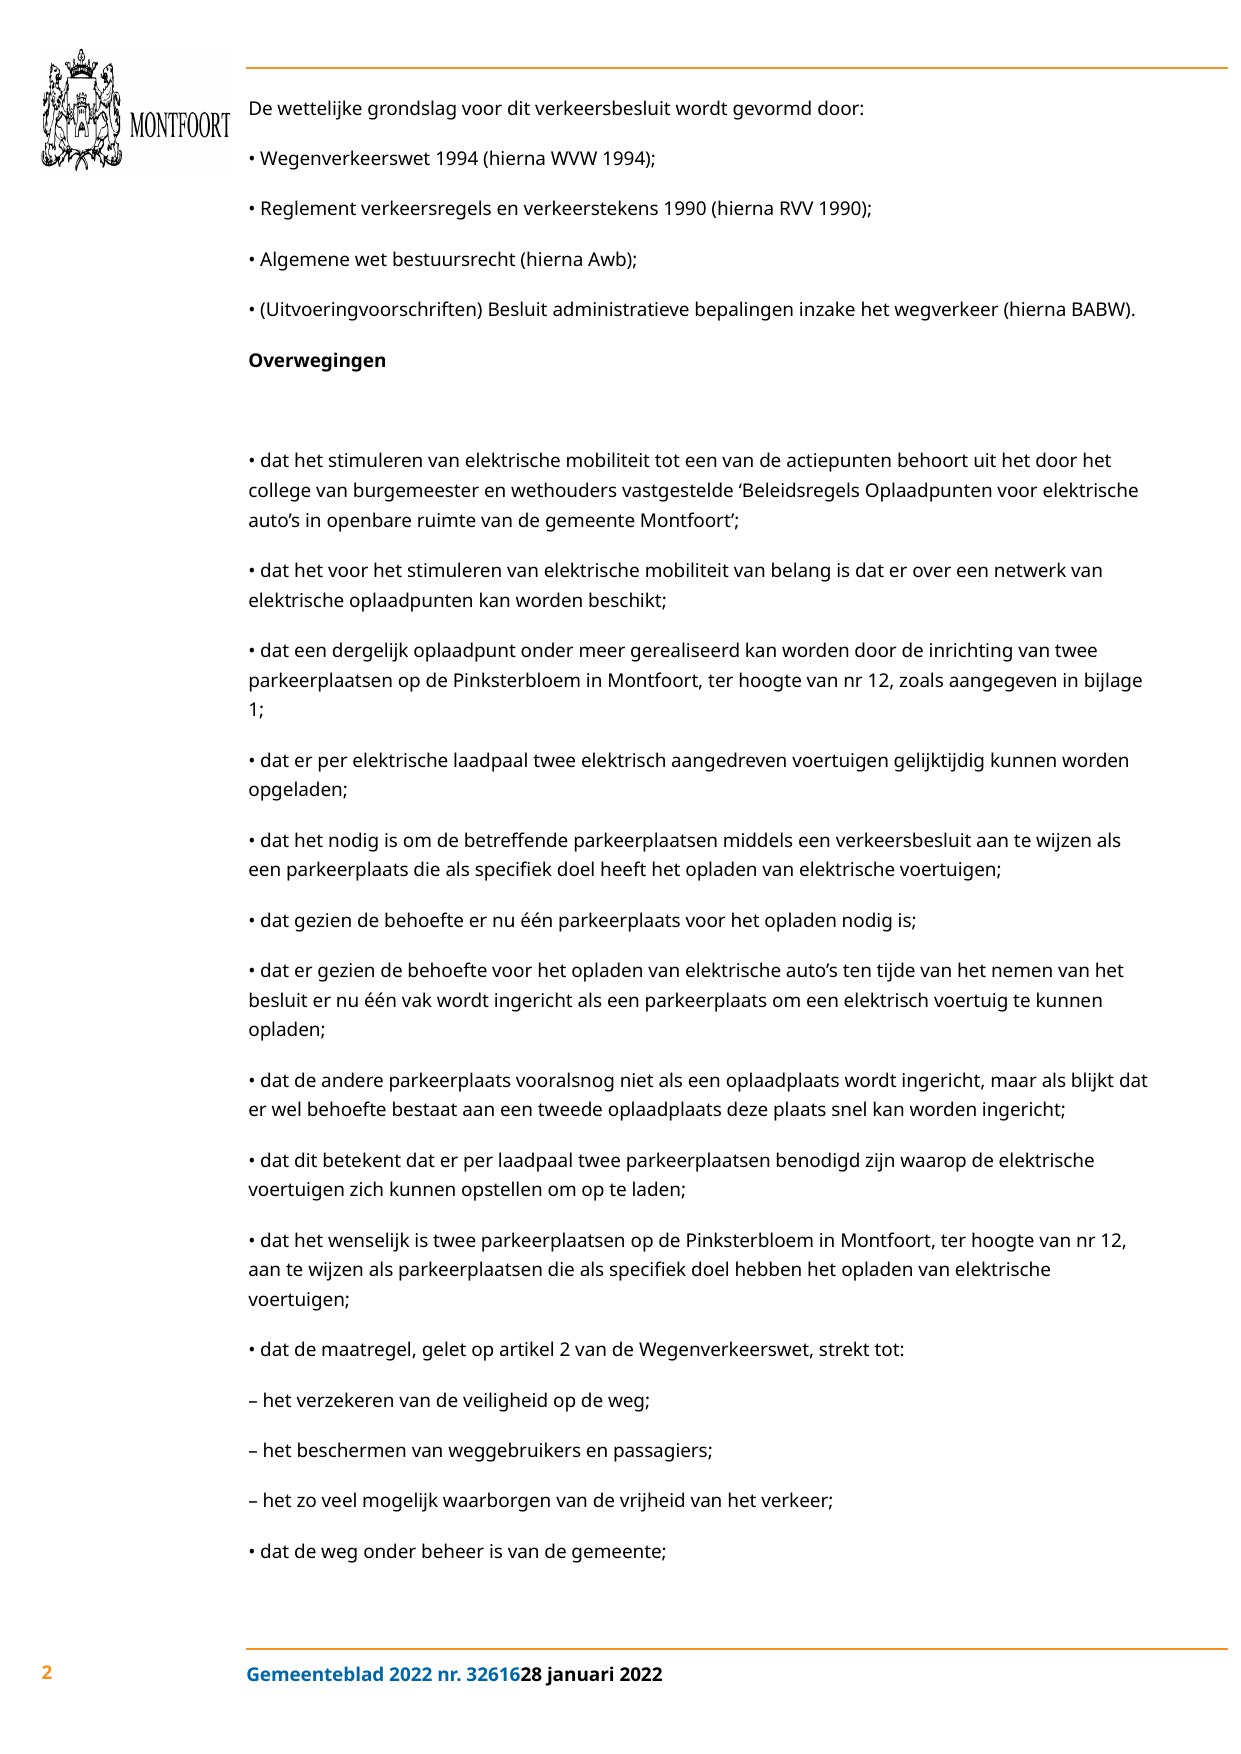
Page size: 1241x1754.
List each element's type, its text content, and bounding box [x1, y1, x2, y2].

text • dat gezien de behoefte er nu één parkeerplaats voor het opladen nodig is; [248, 907, 1152, 933]
text • Reglement verkeersregels en verkeerstekens 1990 (hierna RVV 1990); [248, 196, 1152, 221]
text • dat een dergelijk oplaadpunt onder meer gerealiseerd kan worden door de inrichting van twee parkeerplaatsen op de Pinksterbloem in Montfoort, ter hoogte van nr 12, zoals aangegeven in bijlage 1; [248, 637, 1152, 722]
text • dat dit betekent dat er per laadpaal twee parkeerplaatsen benodigd zijn waarop de elektrische voertuigen zich kunnen opstellen om op te laden; [248, 1147, 1152, 1202]
text • dat er gezien de behoefte voor het opladen van elektrische auto’s ten tijde van het nemen van het besluit er nu één vak wordt ingericht als een parkeerplaats om een elektrisch voertuig te kunnen opladen; [248, 957, 1152, 1042]
text • dat de andere parkeerplaats vooralsnog niet als een oplaadplaats wordt ingericht, maar als blijkt dat er wel behoefte bestaat aan een tweede oplaadplaats deze plaats snel kan worden ingericht; [248, 1067, 1152, 1122]
picture [41, 47, 231, 172]
text • dat de weg onder beheer is van de gemeente; [248, 1538, 1152, 1564]
text – het zo veel mogelijk waarborgen van de vrijheid van het verkeer; [248, 1488, 1152, 1513]
text • dat het wenselijk is twee parkeerplaatsen op de Pinksterbloem in Montfoort, ter hoogte van nr 12, aan te wijzen als parkeerplaatsen die als specifiek doel hebben het opladen van elektrische voertuigen; [248, 1227, 1152, 1312]
text • dat er per elektrische laadpaal twee elektrisch aangedreven voertuigen gelijktijdig kunnen worden opgeladen; [248, 747, 1152, 802]
text • Wegenverkeerswet 1994 (hierna WVW 1994); [248, 145, 1152, 171]
text – het beschermen van weggebruikers en passagiers; [248, 1437, 1152, 1463]
text • dat het nodig is om de betreffende parkeerplaatsen middels een verkeersbesluit aan te wijzen als een parkeerplaats die als specifiek doel heeft het opladen van elektrische voertuigen; [248, 827, 1152, 882]
text Overwegingen [248, 347, 1152, 373]
text • (Uitvoeringvoorschriften) Besluit administratieve bepalingen inzake het wegverkeer (hierna BABW). [248, 296, 1152, 322]
text – het verzekeren van de veiligheid op de weg; [248, 1387, 1152, 1413]
text • Algemene wet bestuursrecht (hierna Awb); [248, 246, 1152, 272]
text De wettelijke grondslag voor dit verkeersbesluit wordt gevormd door: [248, 95, 1152, 121]
text • dat het stimuleren van elektrische mobiliteit tot een van de actiepunten behoort uit het door het college van burgemeester en wethouders vastgestelde ‘Beleidsregels Oplaadpunten voor elektrische auto’s in openbare ruimte van de gemeente Montfoort’; [248, 448, 1152, 533]
text • dat de maatregel, gelet op artikel 2 van de Wegenverkeerswet, strekt tot: [248, 1336, 1152, 1362]
text • dat het voor het stimuleren van elektrische mobiliteit van belang is dat er over een netwerk van elektrische oplaadpunten kan worden beschikt; [248, 557, 1152, 613]
